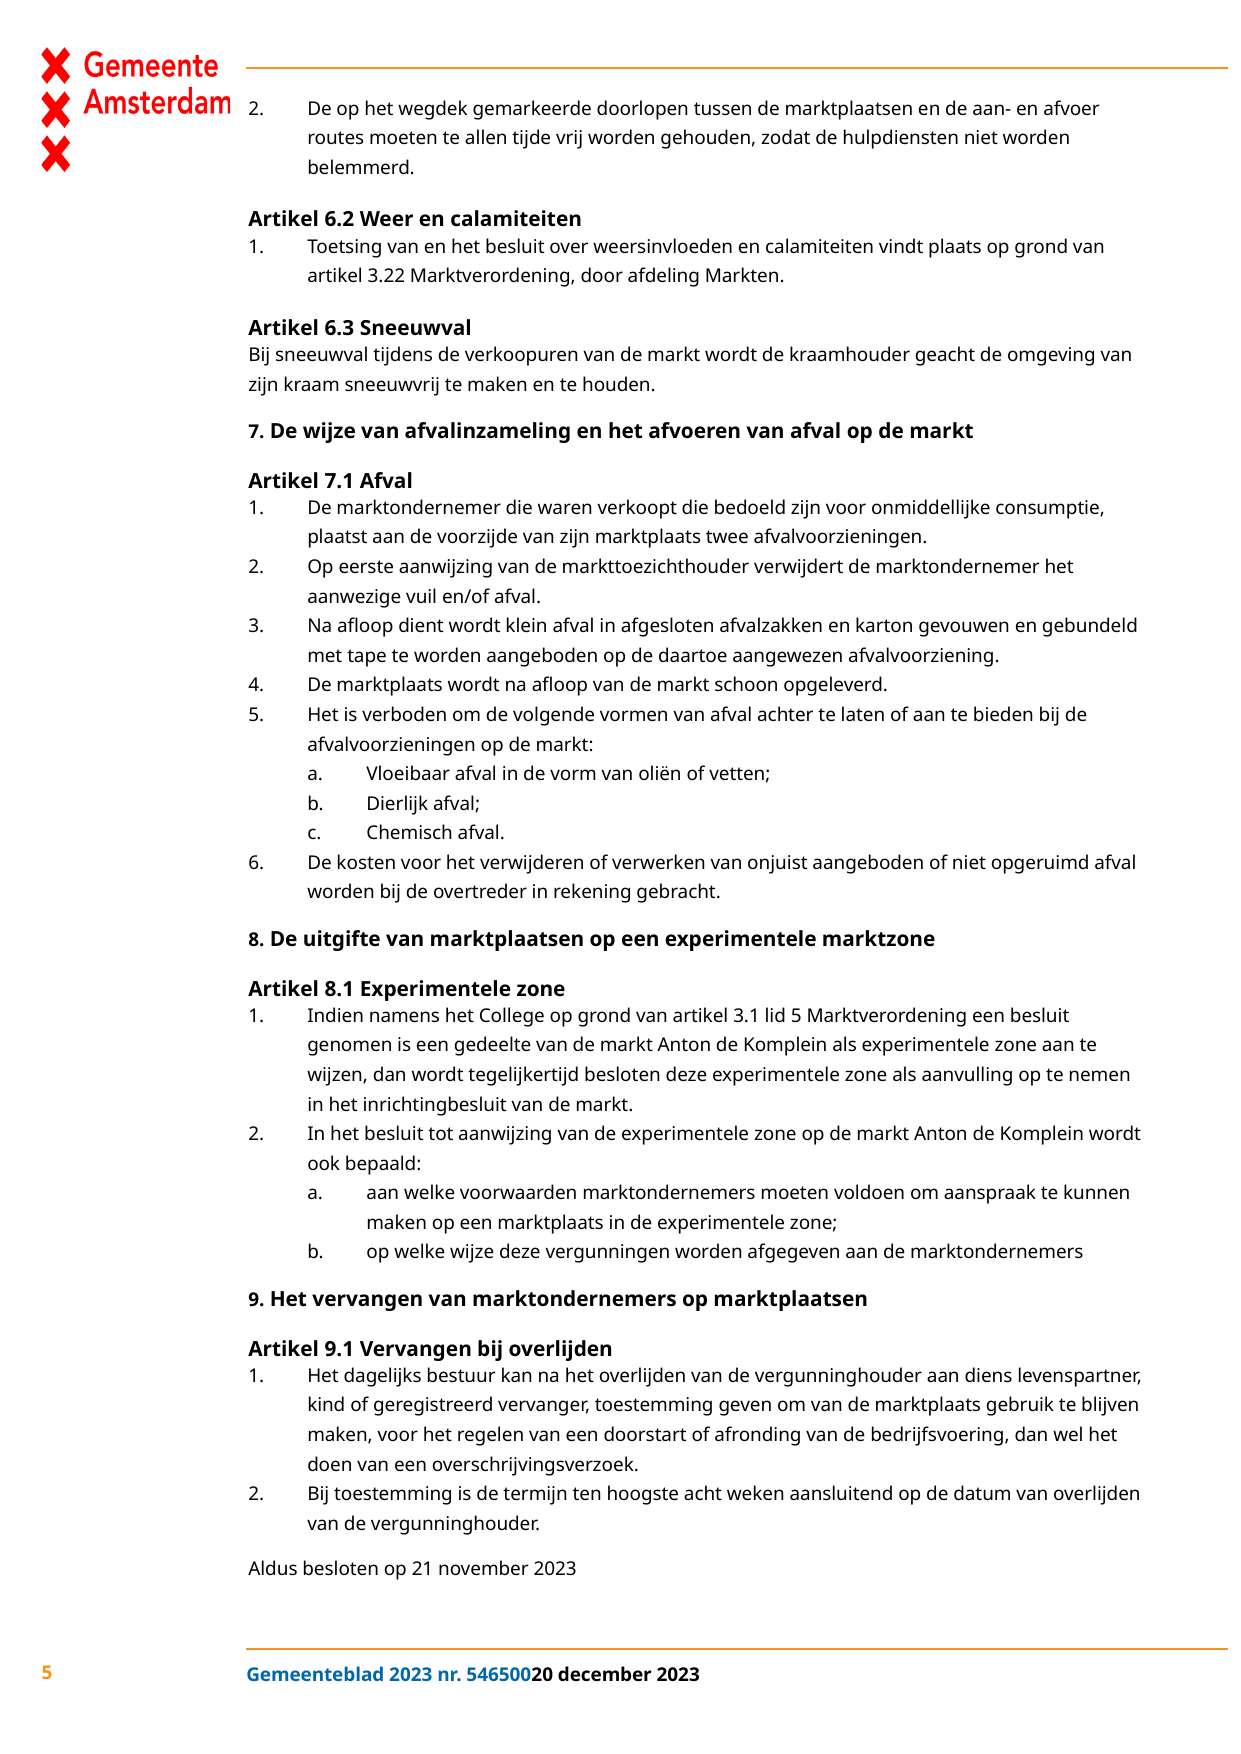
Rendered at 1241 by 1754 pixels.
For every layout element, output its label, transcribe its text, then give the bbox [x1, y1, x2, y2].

list De op het wegdek gemarkeerde doorlopen tussen de marktplaatsen en de aan- en afvoer routes moeten te allen tijde vrij worden gehouden, zodat de hulpdiensten niet worden belemmerd. [248, 95, 1152, 180]
text 9. Het vervangen van marktondernemers op marktplaatsen [248, 1284, 1152, 1313]
text Bij sneeuwval tijdens de verkoopuren van de markt wordt de kraamhouder geacht de omgeving van zijn kraam sneeuwvrij te maken en te houden. [248, 341, 1152, 397]
list Chemisch afval. [307, 819, 1152, 845]
text 7. De wijze van afvalinzameling en het afvoeren van afval op de markt [248, 416, 1152, 445]
list Het is verboden om de volgende vormen van afval achter te laten of aan te bieden bij de afvalvoorzieningen op de markt: [248, 701, 1152, 757]
text Aldus besloten op 21 november 2023 [248, 1556, 1152, 1581]
picture [41, 47, 231, 172]
list Indien namens het College op grond van artikel 3.1 lid 5 Marktverordening een besluit genomen is een gedeelte van de markt Anton de Komplein als experimentele zone aan te wijzen, dan wordt tegelijkertijd besloten deze experimentele zone als aanvulling op te nemen in het inrichtingbesluit van de markt. [248, 1002, 1152, 1117]
list aan welke voorwaarden marktondernemers moeten voldoen om aanspraak te kunnen maken op een marktplaats in de experimentele zone; [307, 1179, 1152, 1235]
list Bij toestemming is de termijn ten hoogste acht weken aansluitend op de datum van overlijden van de vergunninghouder. [248, 1480, 1152, 1536]
list De kosten voor het verwijderen of verwerken van onjuist aangeboden of niet opgeruimd afval worden bij de overtreder in rekening gebracht. [248, 849, 1152, 904]
list Het dagelijks bestuur kan na het overlijden van de vergunninghouder aan diens levenspartner, kind of geregistreerd vervanger, toestemming geven om van de marktplaats gebruik te blijven maken, voor het regelen van een doorstart of afronding van de bedrijfsvoering, dan wel het doen van een overschrijvingsverzoek. [248, 1362, 1152, 1477]
list In het besluit tot aanwijzing van de experimentele zone op de markt Anton de Komplein wordt ook bepaald: [248, 1120, 1152, 1176]
list Na afloop dient wordt klein afval in afgesloten afvalzakken en karton gevouwen en gebundeld met tape te worden aangeboden op de daartoe aangewezen afvalvoorziening. [248, 612, 1152, 668]
text Artikel 8.1 Experimentele zone [248, 974, 1152, 1002]
text 8. De uitgifte van marktplaatsen op een experimentele marktzone [248, 924, 1152, 953]
text Artikel 6.2 Weer en calamiteiten [248, 204, 1152, 233]
list Vloeibaar afval in de vorm van oliën of vetten; [307, 760, 1152, 786]
text Artikel 6.3 Sneeuwval [248, 313, 1152, 341]
text Artikel 9.1 Vervangen bij overlijden [248, 1334, 1152, 1362]
list Dierlijk afval; [307, 790, 1152, 816]
text Artikel 7.1 Afval [248, 466, 1152, 494]
list Toetsing van en het besluit over weersinvloeden en calamiteiten vindt plaats op grond van artikel 3.22 Marktverordening, door afdeling Markten. [248, 233, 1152, 288]
list De marktondernemer die waren verkoopt die bedoeld zijn voor onmiddellijke consumptie, plaatst aan de voorzijde van zijn marktplaats twee afvalvoorzieningen. [248, 494, 1152, 549]
list De marktplaats wordt na afloop van de markt schoon opgeleverd. [248, 672, 1152, 697]
list op welke wijze deze vergunningen worden afgegeven aan de marktondernemers [307, 1239, 1152, 1264]
list Op eerste aanwijzing van de markttoezichthouder verwijdert de marktondernemer het aanwezige vuil en/of afval. [248, 553, 1152, 609]
